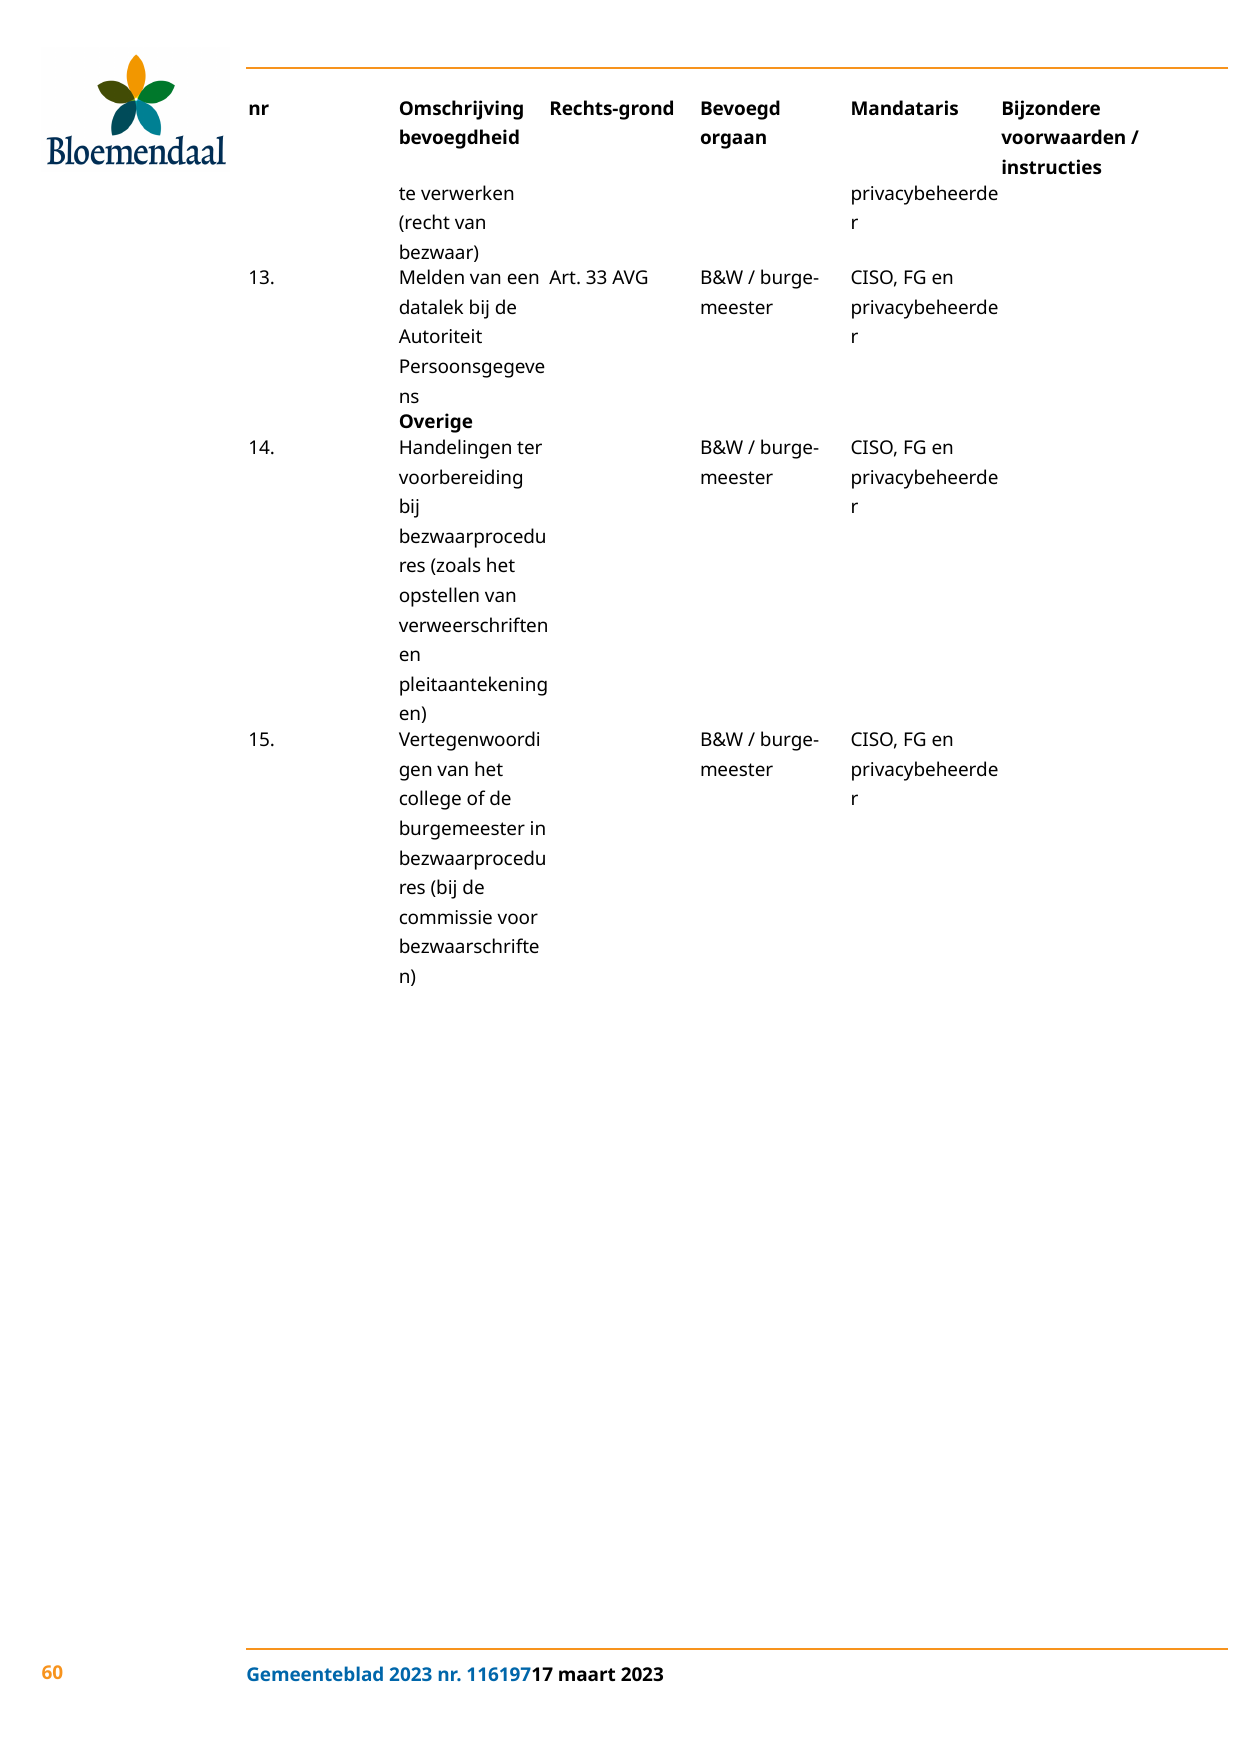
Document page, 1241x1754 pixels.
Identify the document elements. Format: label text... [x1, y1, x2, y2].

table_cell [1001, 726, 1152, 989]
table_cell Art. 33 AVG [549, 265, 700, 409]
table_cell [700, 180, 850, 264]
table_cell B&W / burge-meester [700, 726, 850, 989]
table_cell [1001, 265, 1152, 409]
table_cell CISO, FG en privacybeheerder [850, 265, 1001, 409]
table_cell [549, 434, 700, 726]
table_header Bijzondere voorwaarden / instructies [1001, 95, 1152, 180]
table_cell [248, 265, 398, 409]
table_cell Vertegenwoordigen van het college of de burgemeester in bezwaarprocedures (bij de commissie voor bezwaarschriften) [399, 726, 549, 989]
table_cell Handelingen ter voorbereiding bij bezwaarprocedures (zoals het opstellen van verweerschriften en pleitaantekeningen) [399, 434, 549, 726]
picture [41, 47, 231, 172]
table_header Rechts-grond [549, 95, 700, 180]
table_cell privacybeheerder [850, 180, 1001, 264]
table_cell [248, 434, 398, 726]
table_cell B&W / burge-meester [700, 434, 850, 726]
table_cell Overige [399, 409, 549, 434]
table_header nr [248, 95, 398, 180]
table_cell [248, 180, 398, 264]
table_cell CISO, FG en privacybeheerder [850, 434, 1001, 726]
table_cell [549, 726, 700, 989]
table_header Bevoegd orgaan [700, 95, 850, 180]
table_cell [549, 180, 700, 264]
table_header Omschrijving bevoegdheid [399, 95, 549, 180]
table_cell CISO, FG en privacybeheerder [850, 726, 1001, 989]
table_cell Melden van een datalek bij de Autoriteit Persoonsgegevens [399, 265, 549, 409]
table_cell [549, 409, 700, 434]
table_cell te verwerken (recht van bezwaar) [399, 180, 549, 264]
table_cell [1001, 180, 1152, 264]
table_cell [1001, 434, 1152, 726]
table_cell B&W / burge-meester [700, 265, 850, 409]
table_cell [248, 726, 398, 989]
table_header Mandataris [850, 95, 1001, 180]
table_cell [700, 409, 850, 434]
table_cell [850, 409, 1001, 434]
table_cell [248, 409, 398, 434]
table_cell [1001, 409, 1152, 434]
